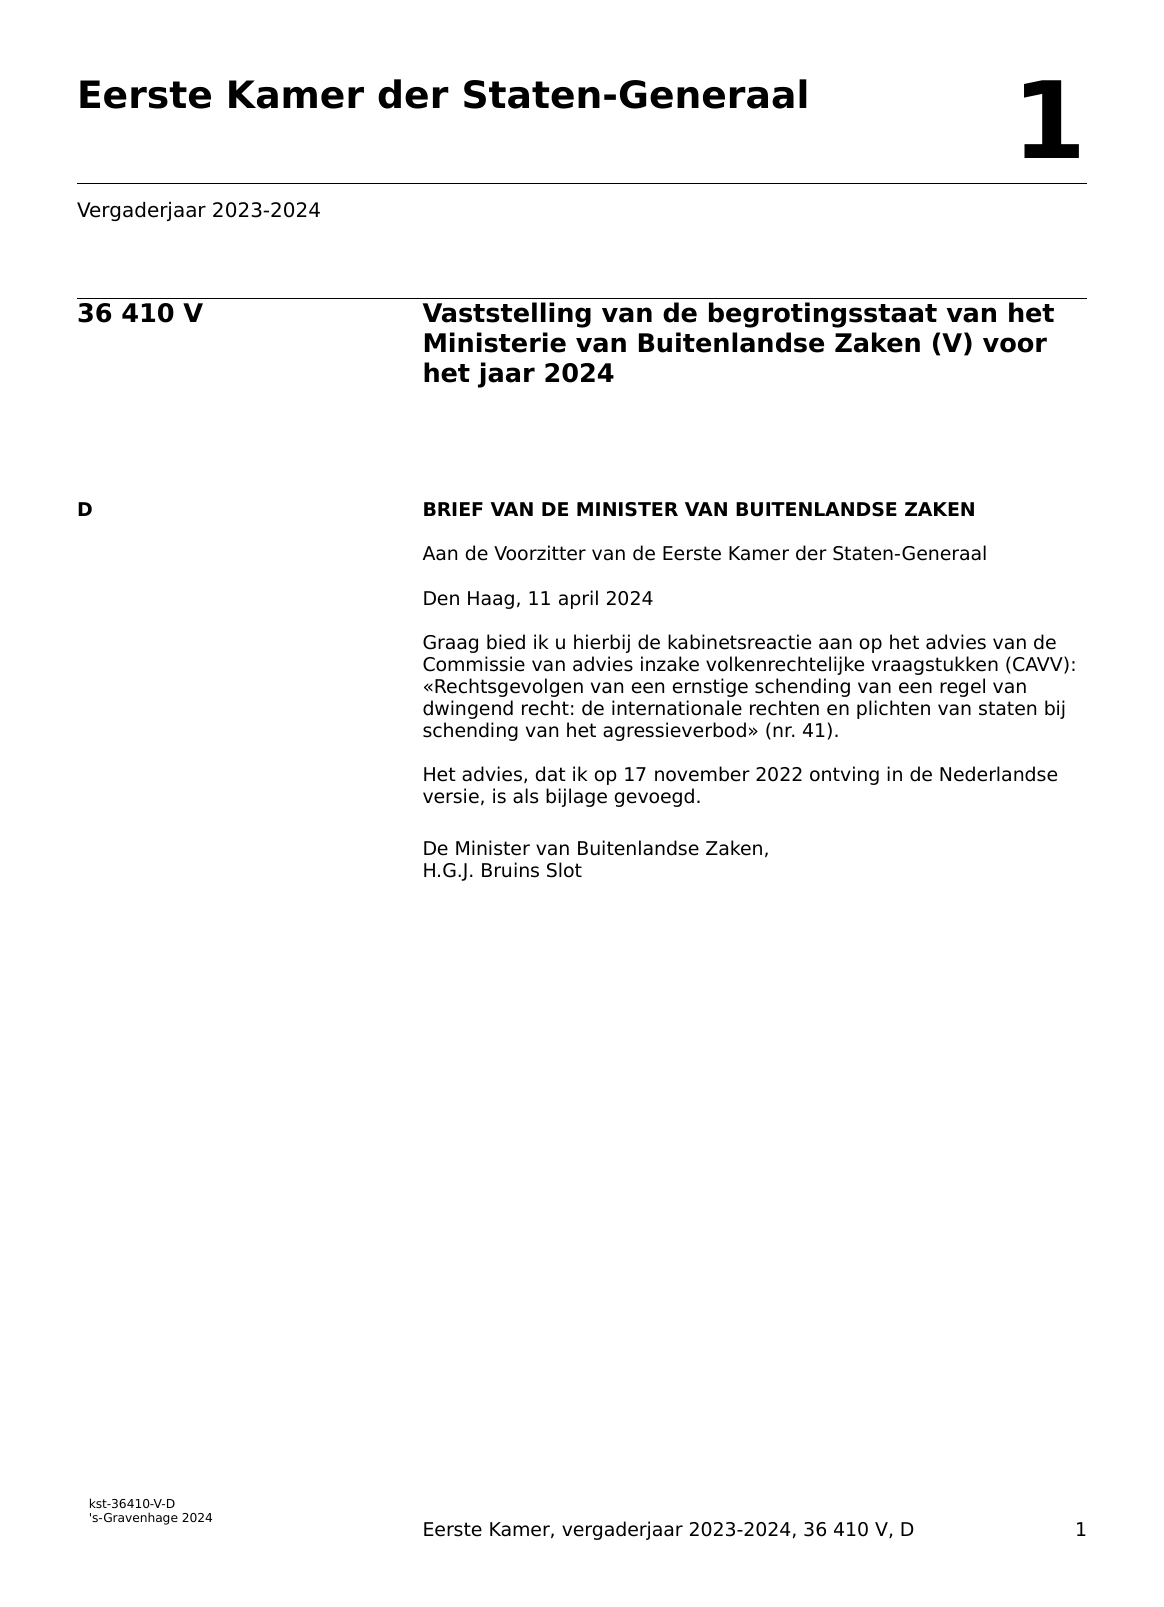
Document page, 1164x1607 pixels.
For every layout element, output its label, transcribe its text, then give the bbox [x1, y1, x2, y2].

subtitle 36 410 V Vaststelling van de begrotingsstaat van het Ministerie van Buitenlandse Zaken (V) voor het jaar 2024 [77, 299, 1087, 388]
text kst-36410-V-D [88, 1497, 323, 1511]
text De Minister van Buitenlandse Zaken, H.G.J. Bruins Slot [422, 838, 1087, 882]
table_cell Vergaderjaar 2023-2024 [77, 184, 1087, 298]
text Den Haag, 11 april 2024 [422, 587, 1087, 609]
text 's-Gravenhage 2024 [88, 1511, 323, 1525]
text Het advies, dat ik op 17 november 2022 ontving in de Nederlandse versie, is als bijlage gevoegd. [422, 764, 1087, 808]
table_header Eerste Kamer der Staten-Generaal [77, 59, 886, 183]
text Aan de Voorzitter van de Eerste Kamer der Staten-Generaal [422, 543, 1087, 565]
text Graag bied ik u hierbij de kabinetsreactie aan op het advies van de Commissie van advies inzake volkenrechtelijke vraagstukken (CAVV): «Rechtsgevolgen van een ernstige schending van een regel van dwingend recht: de internationale rechten en plichten van staten bij schending van het agressieverbod» (nr. 41). [422, 632, 1087, 741]
table_header 1 [886, 59, 1087, 183]
subtitle D BRIEF VAN DE MINISTER VAN BUITENLANDSE ZAKEN [77, 499, 1087, 521]
